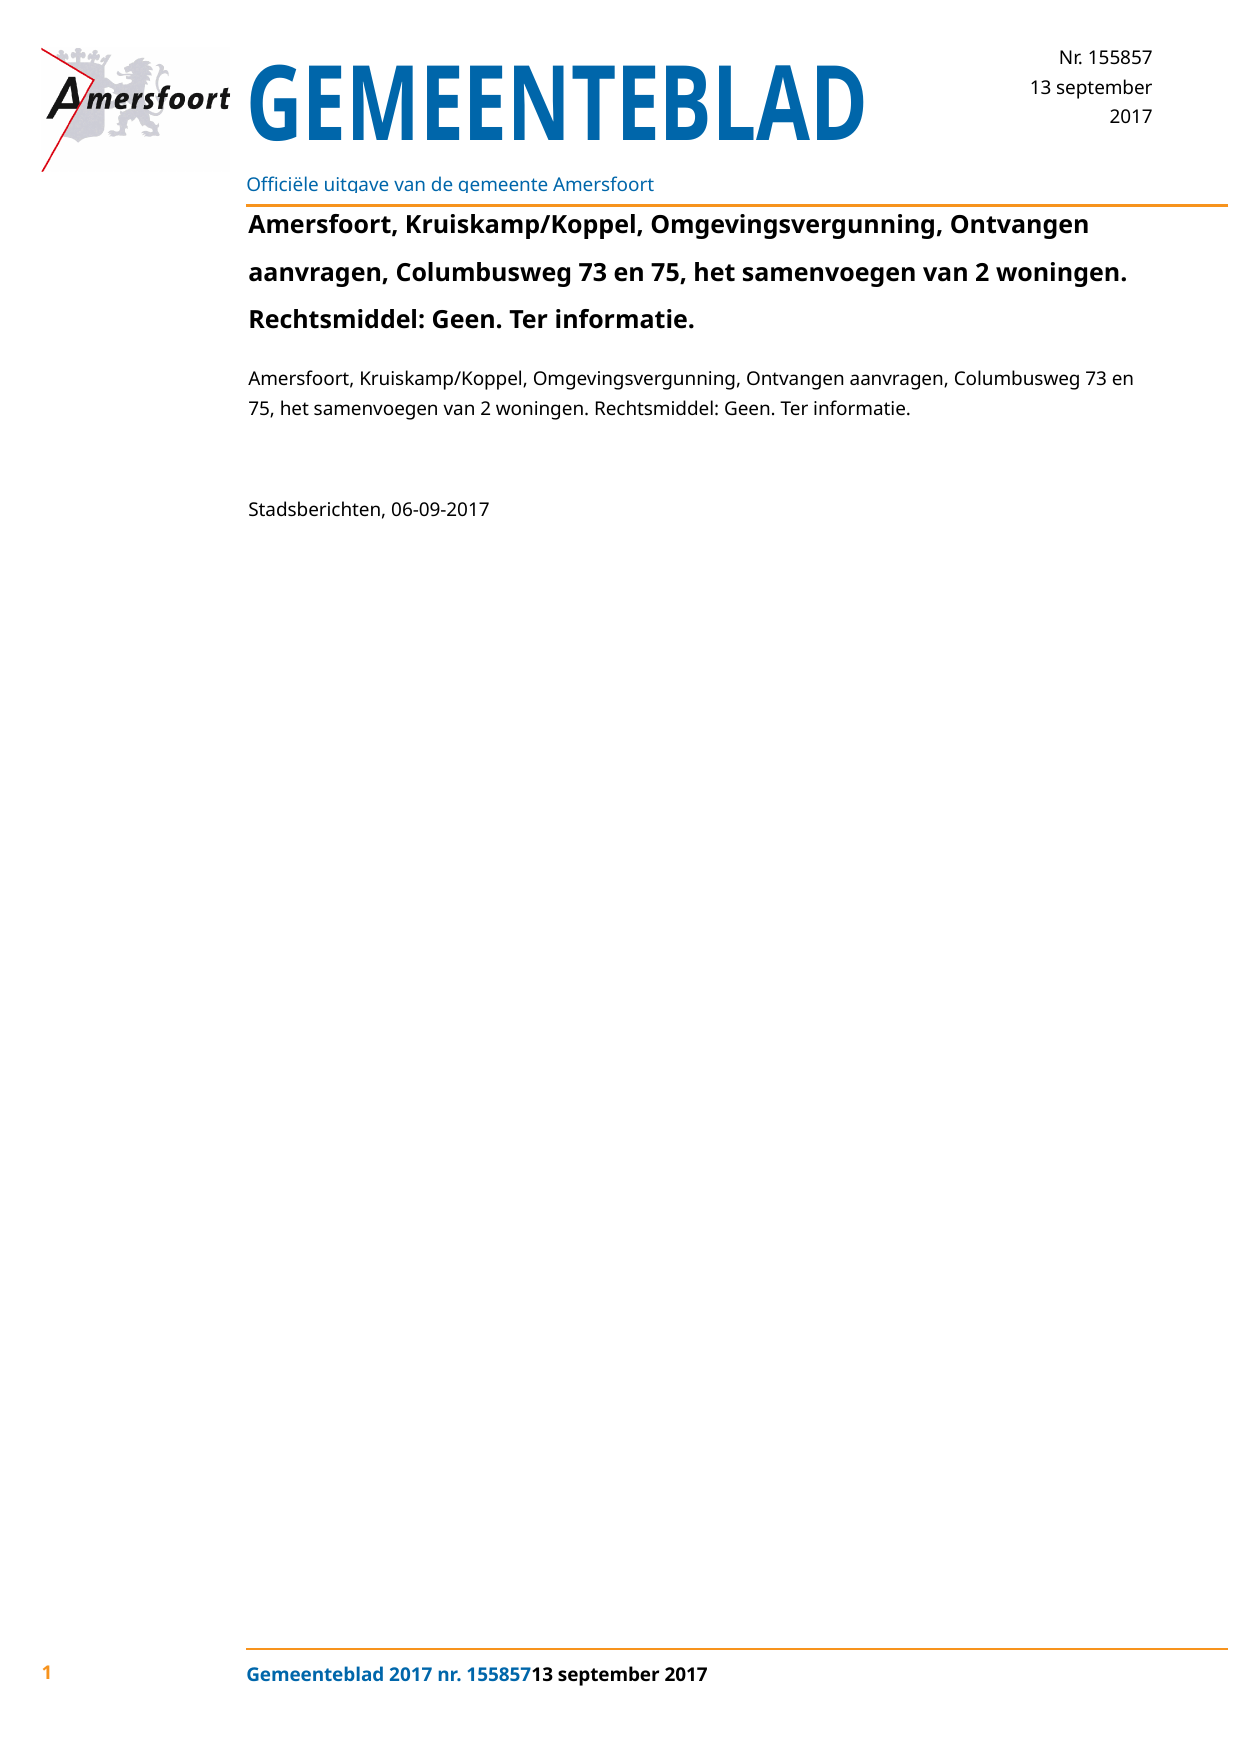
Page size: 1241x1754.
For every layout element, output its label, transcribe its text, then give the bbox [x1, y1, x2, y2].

text Amersfoort, Kruiskamp/Koppel, Omgevingsvergunning, Ontvangen aanvragen, Columbusweg 73 en 75, het samenvoegen van 2 woningen. Rechtsmiddel: Geen. Ter informatie. [248, 366, 1152, 421]
text Stadsberichten, 06-09-2017 [248, 496, 1152, 522]
text Amersfoort, Kruiskamp/Koppel, Omgevingsvergunning, Ontvangen aanvragen, Columbusweg 73 en 75, het samenvoegen van 2 woningen. Rechtsmiddel: Geen. Ter informatie. [248, 207, 1152, 336]
picture [41, 47, 231, 172]
